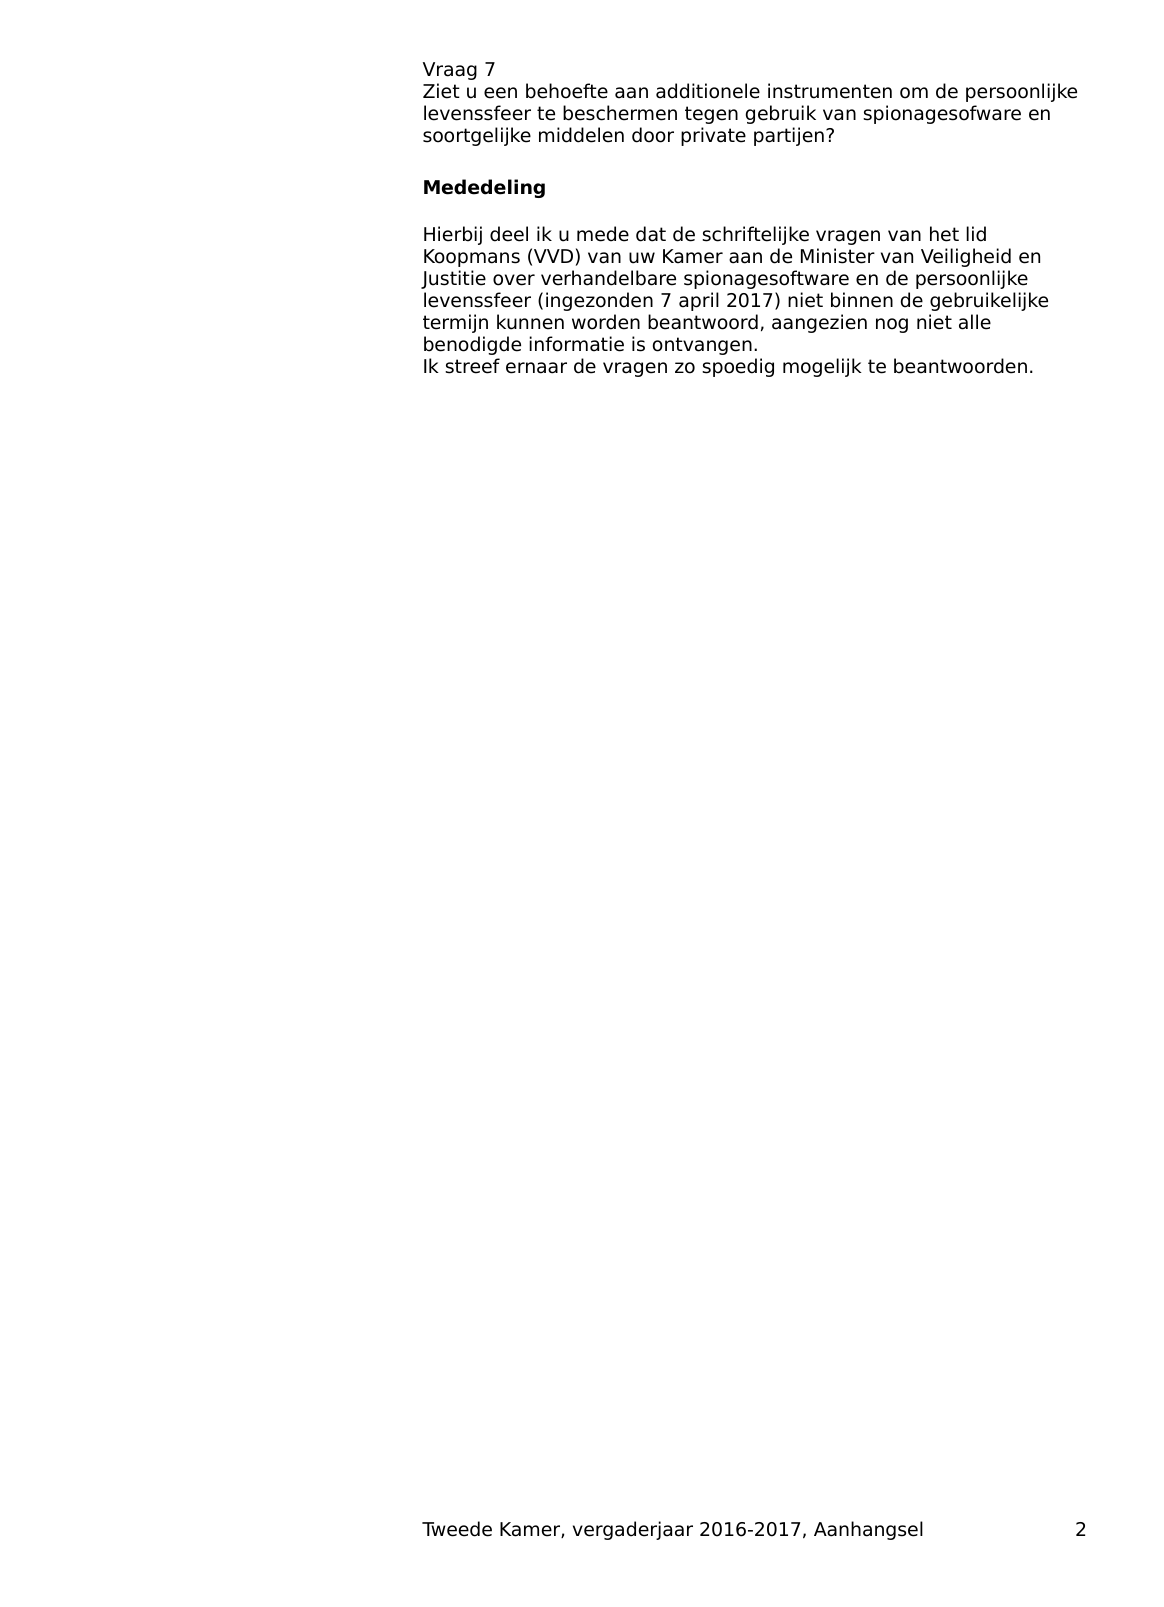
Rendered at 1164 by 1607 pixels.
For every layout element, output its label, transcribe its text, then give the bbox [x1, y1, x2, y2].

text Hierbij deel ik u mede dat de schriftelijke vragen van het lid Koopmans (VVD) van uw Kamer aan de Minister van Veiligheid en Justitie over verhandelbare spionagesoftware en de persoonlijke levenssfeer (ingezonden 7 april 2017) niet binnen de gebruikelijke termijn kunnen worden beantwoord, aangezien nog niet alle benodigde informatie is ontvangen. [422, 224, 1087, 356]
text Ik streef ernaar de vragen zo spoedig mogelijk te beantwoorden. [422, 356, 1087, 378]
subtitle Mededeling [422, 177, 1087, 199]
text Vraag 7 [422, 59, 1087, 81]
text Ziet u een behoefte aan additionele instrumenten om de persoonlijke levenssfeer te beschermen tegen gebruik van spionagesofware en soortgelijke middelen door private partijen? [422, 81, 1087, 147]
